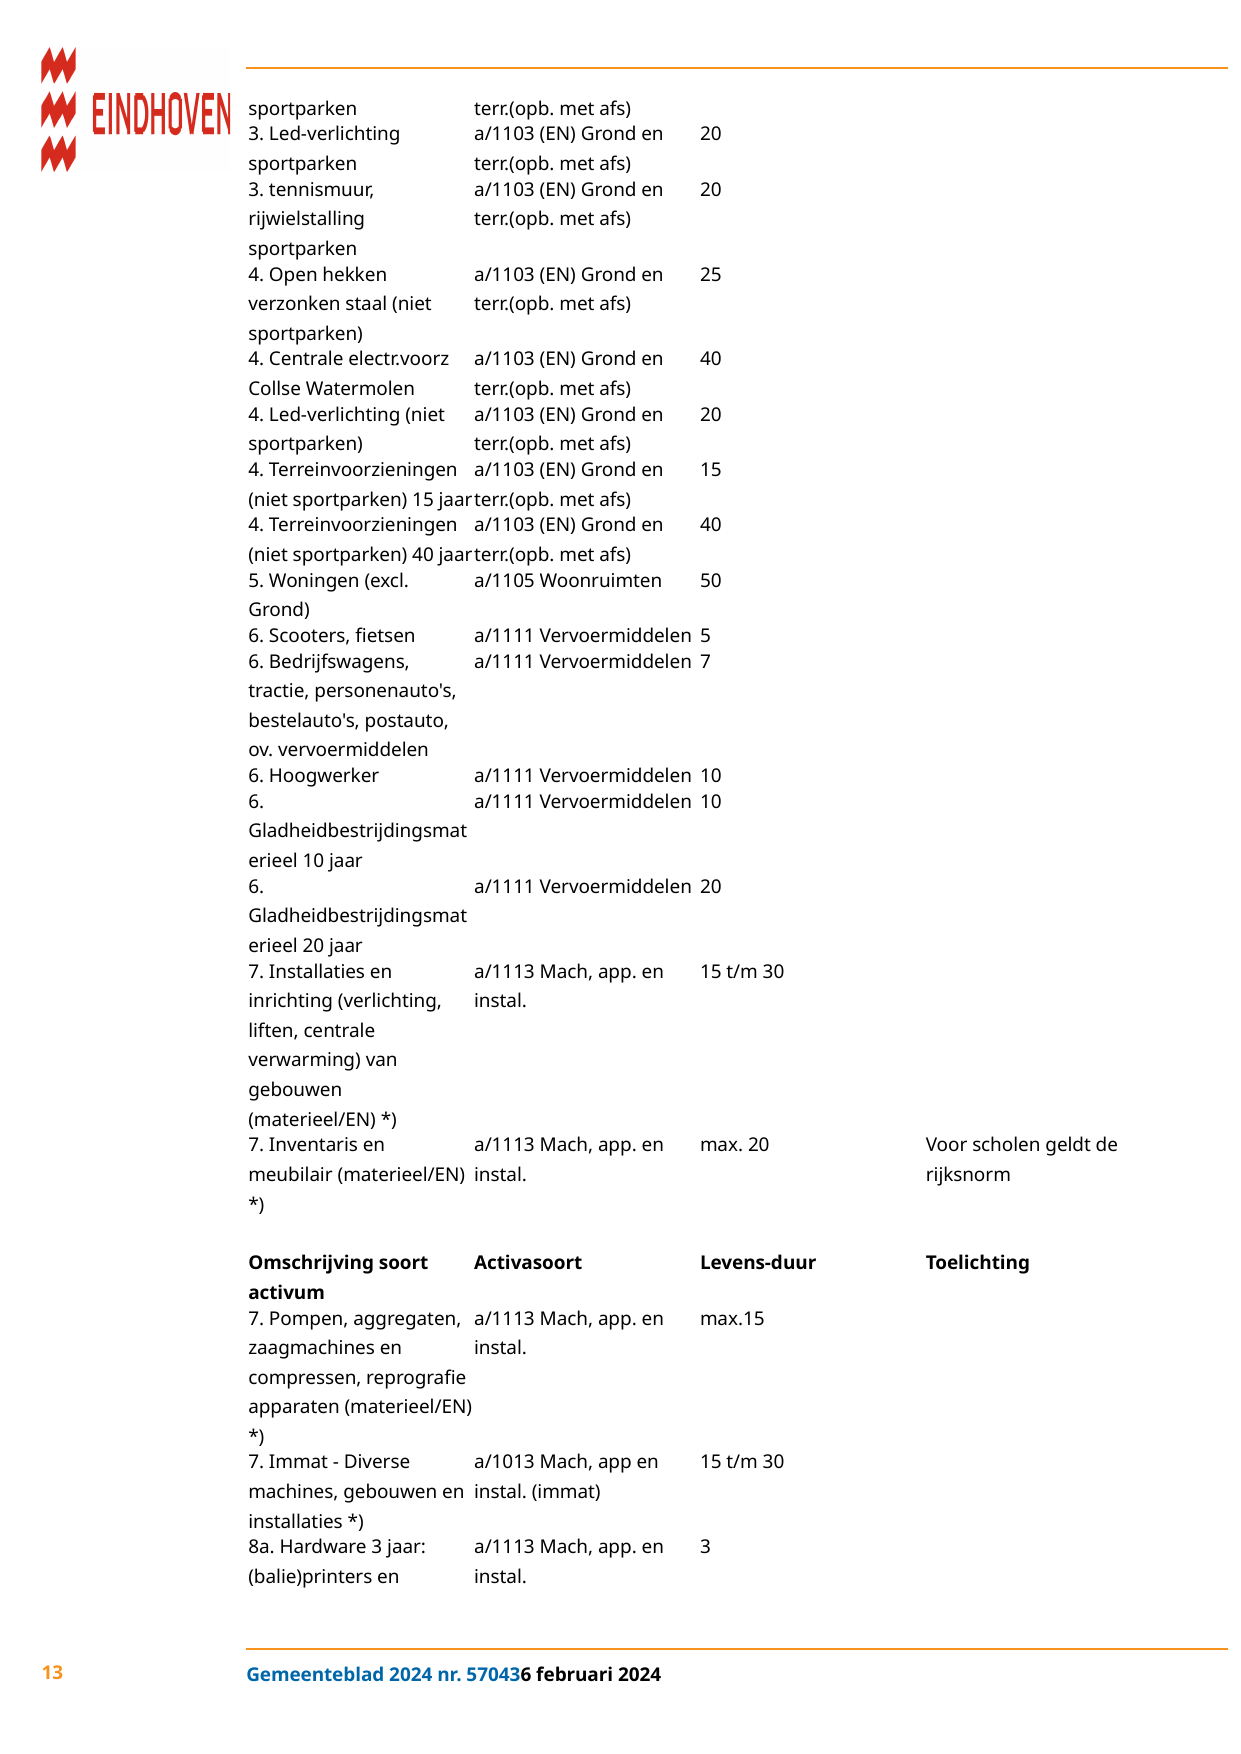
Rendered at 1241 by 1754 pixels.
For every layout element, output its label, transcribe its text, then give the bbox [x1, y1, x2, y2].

table_cell 5 [700, 622, 926, 648]
table_cell a/1103 (EN) Grond en terr.(opb. met afs) [474, 346, 700, 401]
table_cell a/1103 (EN) Grond en terr.(opb. met afs) [474, 456, 700, 512]
table_cell sportparken [248, 95, 474, 121]
table_cell 20 [700, 873, 926, 958]
table_cell 4. Open hekken verzonken staal (niet sportparken) [248, 261, 474, 346]
table_cell 8a. Hardware 3 jaar: (balie)printers en [248, 1534, 474, 1589]
table_cell [926, 763, 1152, 788]
table_cell 20 [700, 176, 926, 261]
table_header Activasoort [474, 1249, 700, 1305]
table_cell 6. Bedrijfswagens, tractie, personenauto's, bestelauto's, postauto, ov. vervoermiddelen [248, 648, 474, 762]
table_cell 10 [700, 763, 926, 788]
table_cell 7. Pompen, aggregaten, zaagmachines en compressen, reprografie apparaten (materieel/EN) *) [248, 1305, 474, 1449]
table_cell 7. Immat - Diverse machines, gebouwen en installaties *) [248, 1449, 474, 1534]
table_cell 6. Scooters, fietsen [248, 622, 474, 648]
table_cell 6. Gladheidbestrijdingsmaterieel 20 jaar [248, 873, 474, 958]
table_cell [926, 622, 1152, 648]
table_header Levens-duur [700, 1249, 926, 1305]
table_cell 15 t/m 30 [700, 958, 926, 1132]
table_header Omschrijving soort activum [248, 1249, 474, 1305]
table_cell [926, 121, 1152, 176]
table_header Toelichting [926, 1249, 1152, 1305]
table_cell 15 t/m 30 [700, 1449, 926, 1534]
table_cell 4. Terreinvoorzieningen (niet sportparken) 40 jaar [248, 512, 474, 567]
table_cell [926, 1305, 1152, 1449]
table_cell 20 [700, 401, 926, 456]
table_cell [926, 873, 1152, 958]
table_cell 5. Woningen (excl. Grond) [248, 567, 474, 622]
table_cell 50 [700, 567, 926, 622]
table_cell [700, 95, 926, 121]
table_cell a/1111 Vervoermiddelen [474, 873, 700, 958]
table_cell [926, 567, 1152, 622]
table_cell a/1113 Mach, app. en instal. [474, 1534, 700, 1589]
table_cell 4. Centrale electr.voorz Collse Watermolen [248, 346, 474, 401]
table_cell a/1111 Vervoermiddelen [474, 763, 700, 788]
table_cell [926, 176, 1152, 261]
table_cell a/1113 Mach, app. en instal. [474, 1305, 700, 1449]
table_cell 7. Installaties en inrichting (verlichting, liften, centrale verwarming) van gebouwen (materieel/EN) *) [248, 958, 474, 1132]
table_cell a/1111 Vervoermiddelen [474, 648, 700, 762]
table_cell 25 [700, 261, 926, 346]
table_cell 7 [700, 648, 926, 762]
table_cell [926, 261, 1152, 346]
table_cell Voor scholen geldt de rijksnorm [926, 1132, 1152, 1216]
table_cell 4. Led-verlichting (niet sportparken) [248, 401, 474, 456]
table_cell [926, 512, 1152, 567]
table_cell a/1113 Mach, app. en instal. [474, 958, 700, 1132]
table_cell a/1105 Woonruimten [474, 567, 700, 622]
table_cell 10 [700, 788, 926, 873]
table_cell max.15 [700, 1305, 926, 1449]
table_cell 7. Inventaris en meubilair (materieel/EN) *) [248, 1132, 474, 1216]
table_cell 3 [700, 1534, 926, 1589]
table_cell a/1103 (EN) Grond en terr.(opb. met afs) [474, 261, 700, 346]
table_cell a/1103 (EN) Grond en terr.(opb. met afs) [474, 176, 700, 261]
table_cell 3. Led-verlichting sportparken [248, 121, 474, 176]
table_cell a/1103 (EN) Grond en terr.(opb. met afs) [474, 121, 700, 176]
table_cell 15 [700, 456, 926, 512]
table_cell a/1111 Vervoermiddelen [474, 788, 700, 873]
table_cell terr.(opb. met afs) [474, 95, 700, 121]
table_cell [926, 958, 1152, 1132]
table_cell a/1111 Vervoermiddelen [474, 622, 700, 648]
table_cell 4. Terreinvoorzieningen (niet sportparken) 15 jaar [248, 456, 474, 512]
table_cell a/1103 (EN) Grond en terr.(opb. met afs) [474, 512, 700, 567]
table_cell [926, 401, 1152, 456]
table_cell 40 [700, 512, 926, 567]
table_cell 20 [700, 121, 926, 176]
table_cell [926, 788, 1152, 873]
table_cell 6. Hoogwerker [248, 763, 474, 788]
picture [41, 47, 231, 172]
table_cell [926, 1449, 1152, 1534]
table_cell 3. tennismuur, rijwielstalling sportparken [248, 176, 474, 261]
table_cell 6. Gladheidbestrijdingsmaterieel 10 jaar [248, 788, 474, 873]
table_cell [926, 1534, 1152, 1589]
table_cell a/1103 (EN) Grond en terr.(opb. met afs) [474, 401, 700, 456]
table_cell [926, 456, 1152, 512]
table_cell max. 20 [700, 1132, 926, 1216]
table_cell [926, 95, 1152, 121]
table_cell [926, 648, 1152, 762]
table_cell 40 [700, 346, 926, 401]
table_cell [926, 346, 1152, 401]
table_cell a/1013 Mach, app en instal. (immat) [474, 1449, 700, 1534]
table_cell a/1113 Mach, app. en instal. [474, 1132, 700, 1216]
